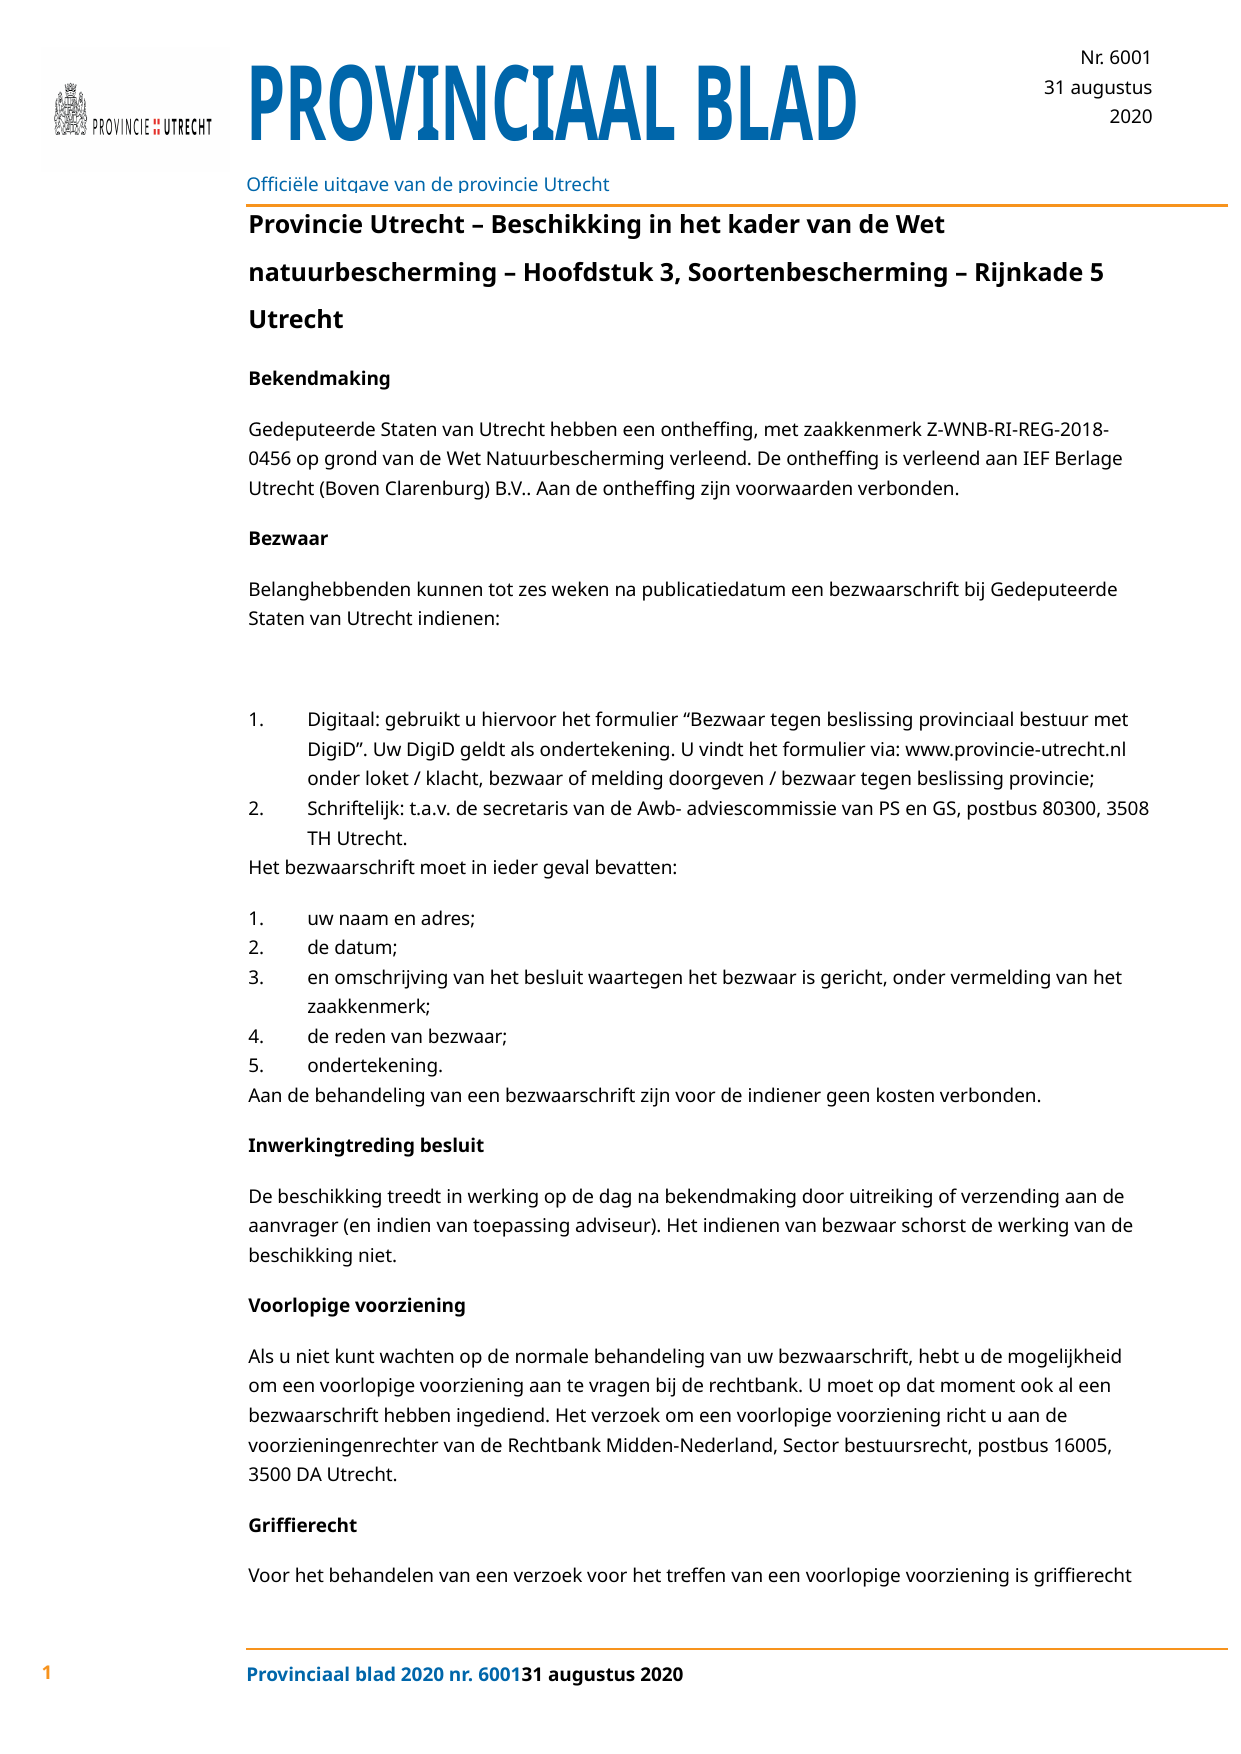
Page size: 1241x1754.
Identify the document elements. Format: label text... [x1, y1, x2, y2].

text Inwerkingtreding besluit [248, 1133, 1152, 1158]
text Bezwaar [248, 526, 1152, 551]
list Schriftelijk: t.a.v. de secretaris van de Awb- adviescommissie van PS en GS, postbus 80300, 3508 TH Utrecht. [248, 795, 1152, 850]
text Als u niet kunt wachten op de normale behandeling van uw bezwaarschrift, hebt u de mogelijkheid om een voorlopige voorziening aan te vragen bij de rechtbank. U moet op dat moment ook al een bezwaarschrift hebben ingediend. Het verzoek om een voorlopige voorziening richt u aan de voorzieningenrechter van de Rechtbank Midden-Nederland, Sector bestuursrecht, postbus 16005, 3500 DA Utrecht. [248, 1343, 1152, 1487]
text Het bezwaarschrift moet in ieder geval bevatten: [248, 854, 1152, 880]
list uw naam en adres; [248, 905, 1152, 930]
list Digitaal: gebruikt u hiervoor het formulier “Bezwaar tegen beslissing provinciaal bestuur met DigiD”. Uw DigiD geldt als ondertekening. U vindt het formulier via: www.provincie-utrecht.nl onder loket / klacht, bezwaar of melding doorgeven / bezwaar tegen beslissing provincie; [248, 706, 1152, 791]
text Gedeputeerde Staten van Utrecht hebben een ontheffing, met zaakkenmerk Z-WNB-RI-REG-2018-0456 op grond van de Wet Natuurbescherming verleend. De ontheffing is verleend aan IEF Berlage Utrecht (Boven Clarenburg) B.V.. Aan de ontheffing zijn voorwaarden verbonden. [248, 416, 1152, 501]
text Griffierecht [248, 1512, 1152, 1537]
list de reden van bezwaar; [248, 1023, 1152, 1049]
text Voorlopige voorziening [248, 1293, 1152, 1318]
text De beschikking treedt in werking op de dag na bekendmaking door uitreiking of verzending aan de aanvrager (en indien van toepassing adviseur). Het indienen van bezwaar schorst de werking van de beschikking niet. [248, 1183, 1152, 1268]
text Provincie Utrecht – Beschikking in het kader van de Wet natuurbescherming – Hoofdstuk 3, Soortenbescherming – Rijnkade 5 Utrecht [248, 207, 1152, 336]
text Belanghebbenden kunnen tot zes weken na publicatiedatum een bezwaarschrift bij Gedeputeerde Staten van Utrecht indienen: [248, 576, 1152, 631]
list ondertekening. [248, 1053, 1152, 1078]
text Aan de behandeling van een bezwaarschrift zijn voor de indiener geen kosten verbonden. [248, 1082, 1152, 1108]
list de datum; [248, 934, 1152, 960]
text Voor het behandelen van een verzoek voor het treffen van een voorlopige voorziening is griffierecht [248, 1562, 1152, 1588]
text Bekendmaking [248, 366, 1152, 391]
list en omschrijving van het besluit waartegen het bezwaar is gericht, onder vermelding van het zaakkenmerk; [248, 964, 1152, 1019]
picture [41, 47, 231, 172]
